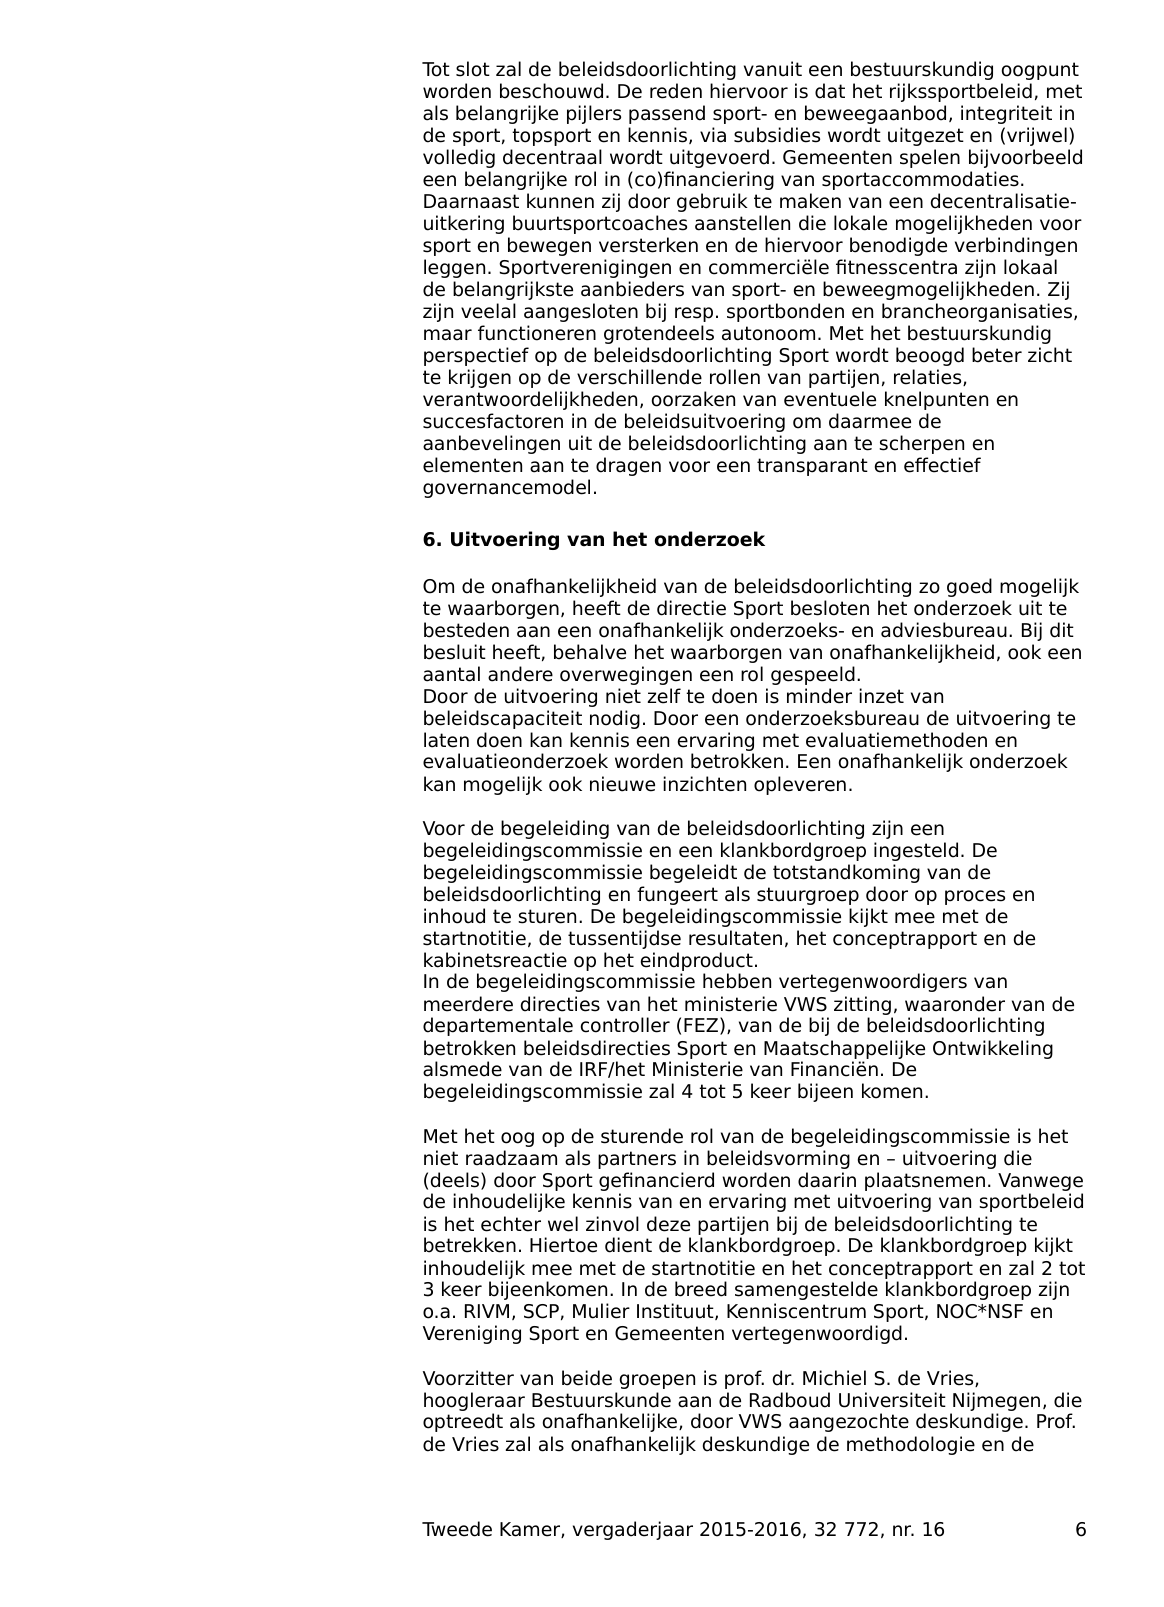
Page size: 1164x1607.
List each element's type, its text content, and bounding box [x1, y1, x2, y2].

text In de begeleidingscommissie hebben vertegenwoordigers van meerdere directies van het ministerie VWS zitting, waaronder van de departementale controller (FEZ), van de bij de beleidsdoorlichting betrokken beleidsdirecties Sport en Maatschappelijke Ontwikkeling alsmede van de IRF/het Ministerie van Financiën. De begeleidingscommissie zal 4 tot 5 keer bijeen komen. [422, 971, 1087, 1103]
subtitle 6. Uitvoering van het onderzoek [422, 529, 1087, 551]
text Voor de begeleiding van de beleidsdoorlichting zijn een begeleidingscommissie en een klankbordgroep ingesteld. De begeleidingscommissie begeleidt de totstandkoming van de beleidsdoorlichting en fungeert als stuurgroep door op proces en inhoud te sturen. De begeleidingscommissie kijkt mee met de startnotitie, de tussentijdse resultaten, het conceptrapport en de kabinetsreactie op het eindproduct. [422, 818, 1087, 971]
text Met het oog op de sturende rol van de begeleidingscommissie is het niet raadzaam als partners in beleidsvorming en – uitvoering die (deels) door Sport gefinancierd worden daarin plaatsnemen. Vanwege de inhoudelijke kennis van en ervaring met uitvoering van sportbeleid is het echter wel zinvol deze partijen bij de beleidsdoorlichting te betrekken. Hiertoe dient de klankbordgroep. De klankbordgroep kijkt inhoudelijk mee met de startnotitie en het conceptrapport en zal 2 tot 3 keer bijeenkomen. In de breed samengestelde klankbordgroep zijn o.a. RIVM, SCP, Mulier Instituut, Kenniscentrum Sport, NOC*NSF en Vereniging Sport en Gemeenten vertegenwoordigd. [422, 1126, 1087, 1345]
text Door de uitvoering niet zelf te doen is minder inzet van beleidscapaciteit nodig. Door een onderzoeksbureau de uitvoering te laten doen kan kennis een ervaring met evaluatiemethoden en evaluatieonderzoek worden betrokken. Een onafhankelijk onderzoek kan mogelijk ook nieuwe inzichten opleveren. [422, 686, 1087, 795]
text Voorzitter van beide groepen is prof. dr. Michiel S. de Vries, hoogleraar Bestuurskunde aan de Radboud Universiteit Nijmegen, die optreedt als onafhankelijke, door VWS aangezochte deskundige. Prof. de Vries zal als onafhankelijk deskundige de methodologie en de [422, 1367, 1087, 1455]
text Tot slot zal de beleidsdoorlichting vanuit een bestuurskundig oogpunt worden beschouwd. De reden hiervoor is dat het rijkssportbeleid, met als belangrijke pijlers passend sport- en beweegaanbod, integriteit in de sport, topsport en kennis, via subsidies wordt uitgezet en (vrijwel) volledig decentraal wordt uitgevoerd. Gemeenten spelen bijvoorbeeld een belangrijke rol in (co)financiering van sportaccommodaties. Daarnaast kunnen zij door gebruik te maken van een decentralisatie-uitkering buurtsportcoaches aanstellen die lokale mogelijkheden voor sport en bewegen versterken en de hiervoor benodigde verbindingen leggen. Sportverenigingen en commerciële fitnesscentra zijn lokaal de belangrijkste aanbieders van sport- en beweegmogelijkheden. Zij zijn veelal aangesloten bij resp. sportbonden en brancheorganisaties, maar functioneren grotendeels autonoom. Met het bestuurskundig perspectief op de beleidsdoorlichting Sport wordt beoogd beter zicht te krijgen op de verschillende rollen van partijen, relaties, verantwoordelijkheden, oorzaken van eventuele knelpunten en succesfactoren in de beleidsuitvoering om daarmee de aanbevelingen uit de beleidsdoorlichting aan te scherpen en elementen aan te dragen voor een transparant en effectief governancemodel. [422, 59, 1087, 499]
text Om de onafhankelijkheid van de beleidsdoorlichting zo goed mogelijk te waarborgen, heeft de directie Sport besloten het onderzoek uit te besteden aan een onafhankelijk onderzoeks- en adviesbureau. Bij dit besluit heeft, behalve het waarborgen van onafhankelijkheid, ook een aantal andere overwegingen een rol gespeeld. [422, 576, 1087, 686]
